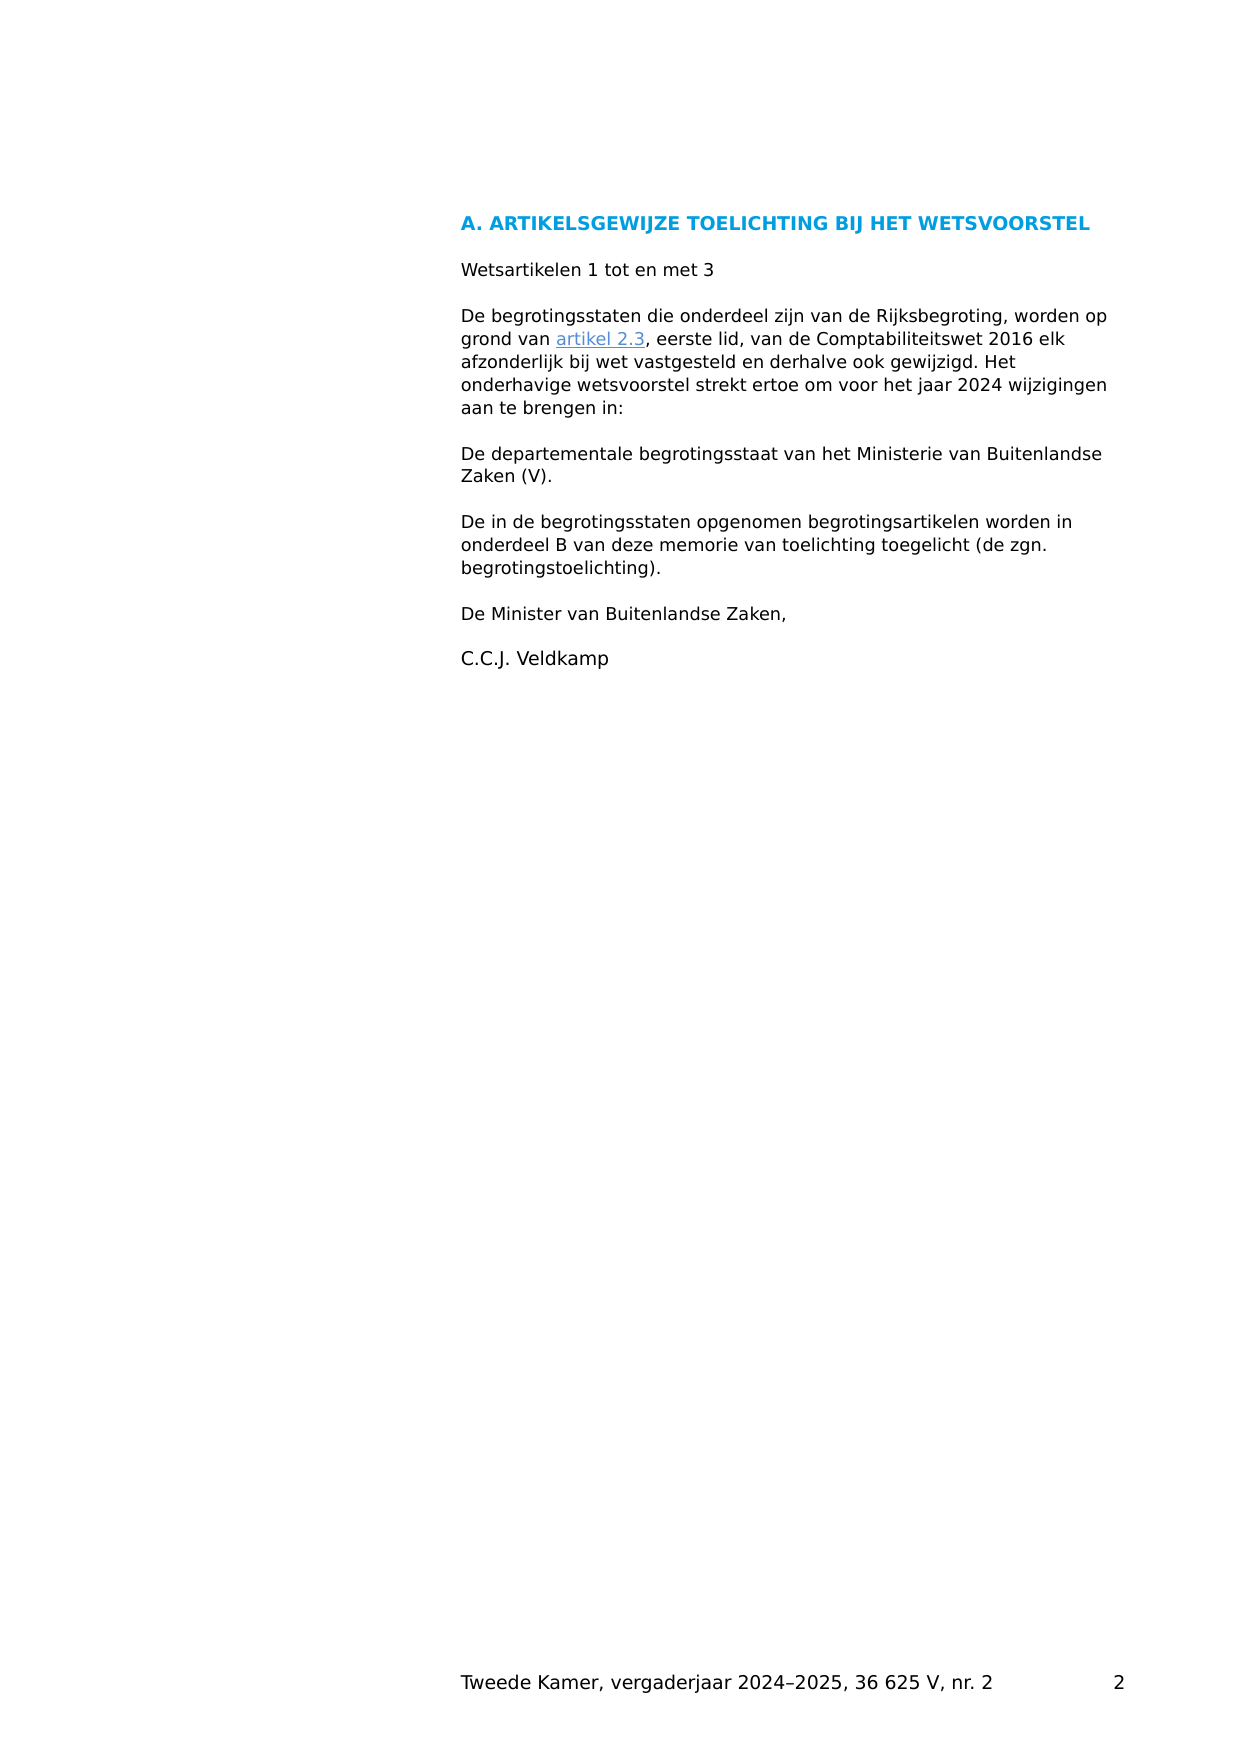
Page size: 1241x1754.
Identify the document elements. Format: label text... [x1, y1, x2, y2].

text C.C.J. Veldkamp [461, 648, 1125, 670]
text De in de begrotingsstaten opgenomen begrotingsartikelen worden in onderdeel B van deze memorie van toelichting toegelicht (de zgn. begrotingstoelichting). [461, 510, 1125, 579]
title A. ARTIKELSGEWIJZE TOELICHTING BIJ HET WETSVOORSTEL [461, 213, 1125, 235]
text De departementale begrotingsstaat van het Ministerie van Buitenlandse Zaken (V). [461, 442, 1125, 487]
text De begrotingsstaten die onderdeel zijn van de Rijksbegroting, worden op grond van artikel 2.3, eerste lid, van de Comptabiliteitswet 2016 elk afzonderlijk bij wet vastgesteld en derhalve ook gewijzigd. Het onderhavige wetsvoorstel strekt ertoe om voor het jaar 2024 wijzigingen aan te brengen in: [461, 304, 1125, 419]
text Wetsartikelen 1 tot en met 3 [461, 258, 1125, 281]
text De Minister van Buitenlandse Zaken, [461, 602, 1125, 625]
